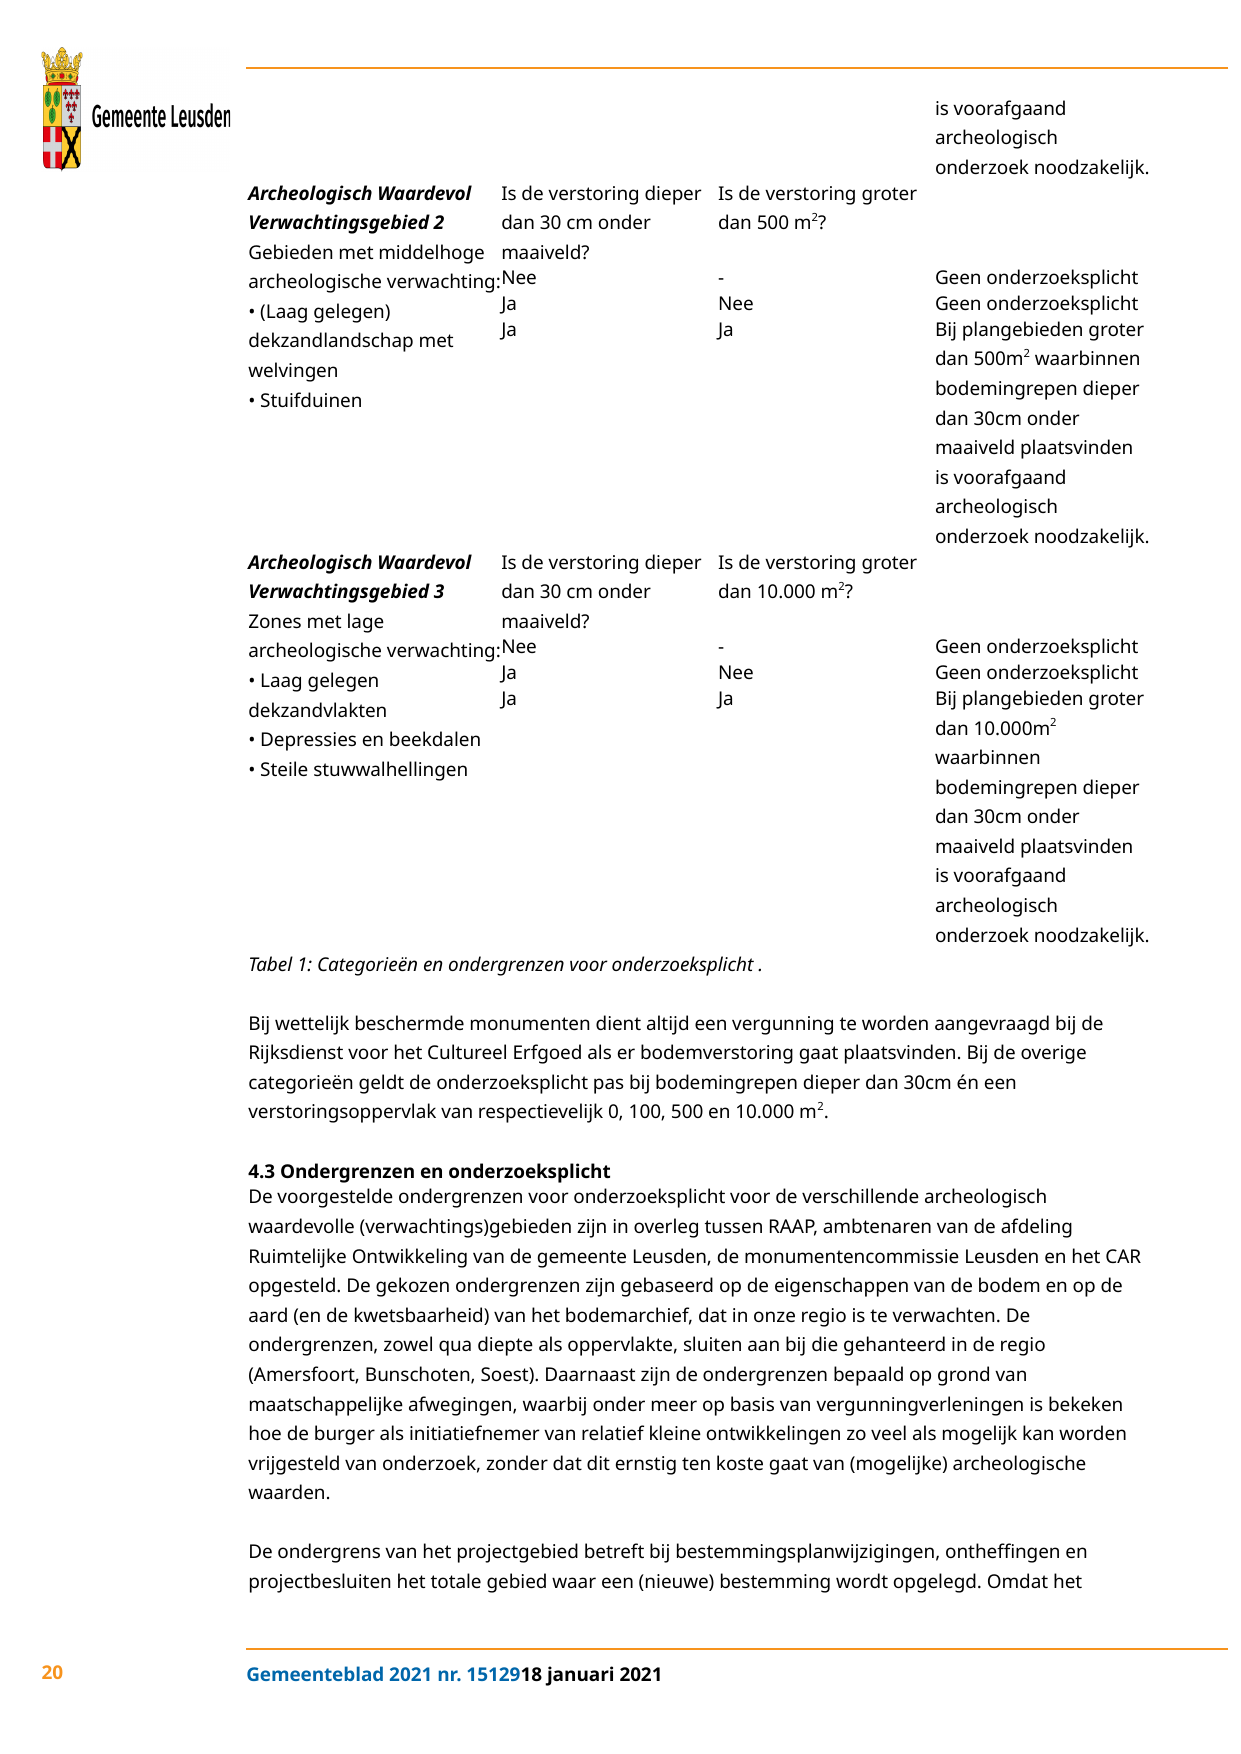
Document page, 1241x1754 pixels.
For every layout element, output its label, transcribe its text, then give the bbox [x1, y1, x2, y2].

table_cell - [718, 265, 935, 290]
table_cell is voorafgaand archeologisch onderzoek noodzakelijk. [935, 95, 1152, 180]
table_cell [935, 180, 1152, 264]
text De ondergrens van het projectgebied betreft bij bestemmingsplanwijzigingen, ontheffingen en projectbesluiten het totale gebied waar een (nieuwe) bestemming wordt opgelegd. Omdat het [248, 1539, 1152, 1594]
table_cell Archeologisch Waardevol Verwachtingsgebied 3 Zones met lage archeologische verwachting: • Laag gelegen dekzandvlakten • Depressies en beekdalen • Steile stuwwalhellingen [248, 549, 501, 948]
table_cell Is de verstoring groter dan 10.000 m2? [718, 549, 935, 634]
table_cell [501, 95, 718, 180]
table_cell Geen onderzoeksplicht [935, 290, 1152, 316]
text Tabel 1: Categorieën en ondergrenzen voor onderzoeksplicht . [248, 951, 1152, 977]
table_cell Nee [501, 265, 718, 290]
text 4.3 Ondergrenzen en onderzoeksplicht [248, 1158, 1152, 1184]
table_cell Geen onderzoeksplicht [935, 265, 1152, 290]
table_cell [718, 95, 935, 180]
table_cell Ja [501, 316, 718, 549]
table_cell Bij plangebieden groter dan 10.000m2 waarbinnen bodemingrepen dieper dan 30cm onder maaiveld plaatsvinden is voorafgaand archeologisch onderzoek noodzakelijk. [935, 685, 1152, 948]
table_cell Nee [501, 634, 718, 659]
text De voorgestelde ondergrenzen voor onderzoeksplicht voor de verschillende archeologisch waardevolle (verwachtings)gebieden zijn in overleg tussen RAAP, ambtenaren van de afdeling Ruimtelijke Ontwikkeling van de gemeente Leusden, de monumentencommissie Leusden en het CAR opgesteld. De gekozen ondergrenzen zijn gebaseerd op de eigenschappen van de bodem en op de aard (en de kwetsbaarheid) van het bodemarchief, dat in onze regio is te verwachten. De ondergrenzen, zowel qua diepte als oppervlakte, sluiten aan bij die gehanteerd in de regio (Amersfoort, Bunschoten, Soest). Daarnaast zijn de ondergrenzen bepaald op grond van maatschappelijke afwegingen, waarbij onder meer op basis van vergunningverleningen is bekeken hoe de burger als initiatiefnemer van relatief kleine ontwikkelingen zo veel als mogelijk kan worden vrijgesteld van onderzoek, zonder dat dit ernstig ten koste gaat van (mogelijke) archeologische waarden. [248, 1184, 1152, 1505]
table_cell Nee [718, 660, 935, 685]
table_cell Archeologisch Waardevol Verwachtingsgebied 2 Gebieden met middelhoge archeologische verwachting: • (Laag gelegen) dekzandlandschap met welvingen • Stuifduinen [248, 180, 501, 549]
table_cell Bij plangebieden groter dan 500m2 waarbinnen bodemingrepen dieper dan 30cm onder maaiveld plaatsvinden is voorafgaand archeologisch onderzoek noodzakelijk. [935, 316, 1152, 549]
table_cell Geen onderzoeksplicht [935, 634, 1152, 659]
table_cell Nee [718, 290, 935, 316]
table_cell Geen onderzoeksplicht [935, 660, 1152, 685]
table_cell Ja [718, 316, 935, 549]
table_cell Is de verstoring dieper dan 30 cm onder maaiveld? [501, 180, 718, 264]
picture [41, 47, 231, 172]
table_cell Ja [501, 290, 718, 316]
table_cell Ja [718, 685, 935, 948]
text Bij wettelijk beschermde monumenten dient altijd een vergunning te worden aangevraagd bij de Rijksdienst voor het Cultureel Erfgoed als er bodemverstoring gaat plaatsvinden. Bij de overige categorieën geldt de onderzoeksplicht pas bij bodemingrepen dieper dan 30cm én een verstoringsoppervlak van respectievelijk 0, 100, 500 en 10.000 m2. [248, 1010, 1152, 1124]
table_cell - [718, 634, 935, 659]
table_cell Ja [501, 660, 718, 685]
table_cell Is de verstoring groter dan 500 m2? [718, 180, 935, 264]
table_cell Is de verstoring dieper dan 30 cm onder maaiveld? [501, 549, 718, 634]
table_cell [935, 549, 1152, 634]
table_cell Ja [501, 685, 718, 948]
table_cell [248, 95, 501, 180]
